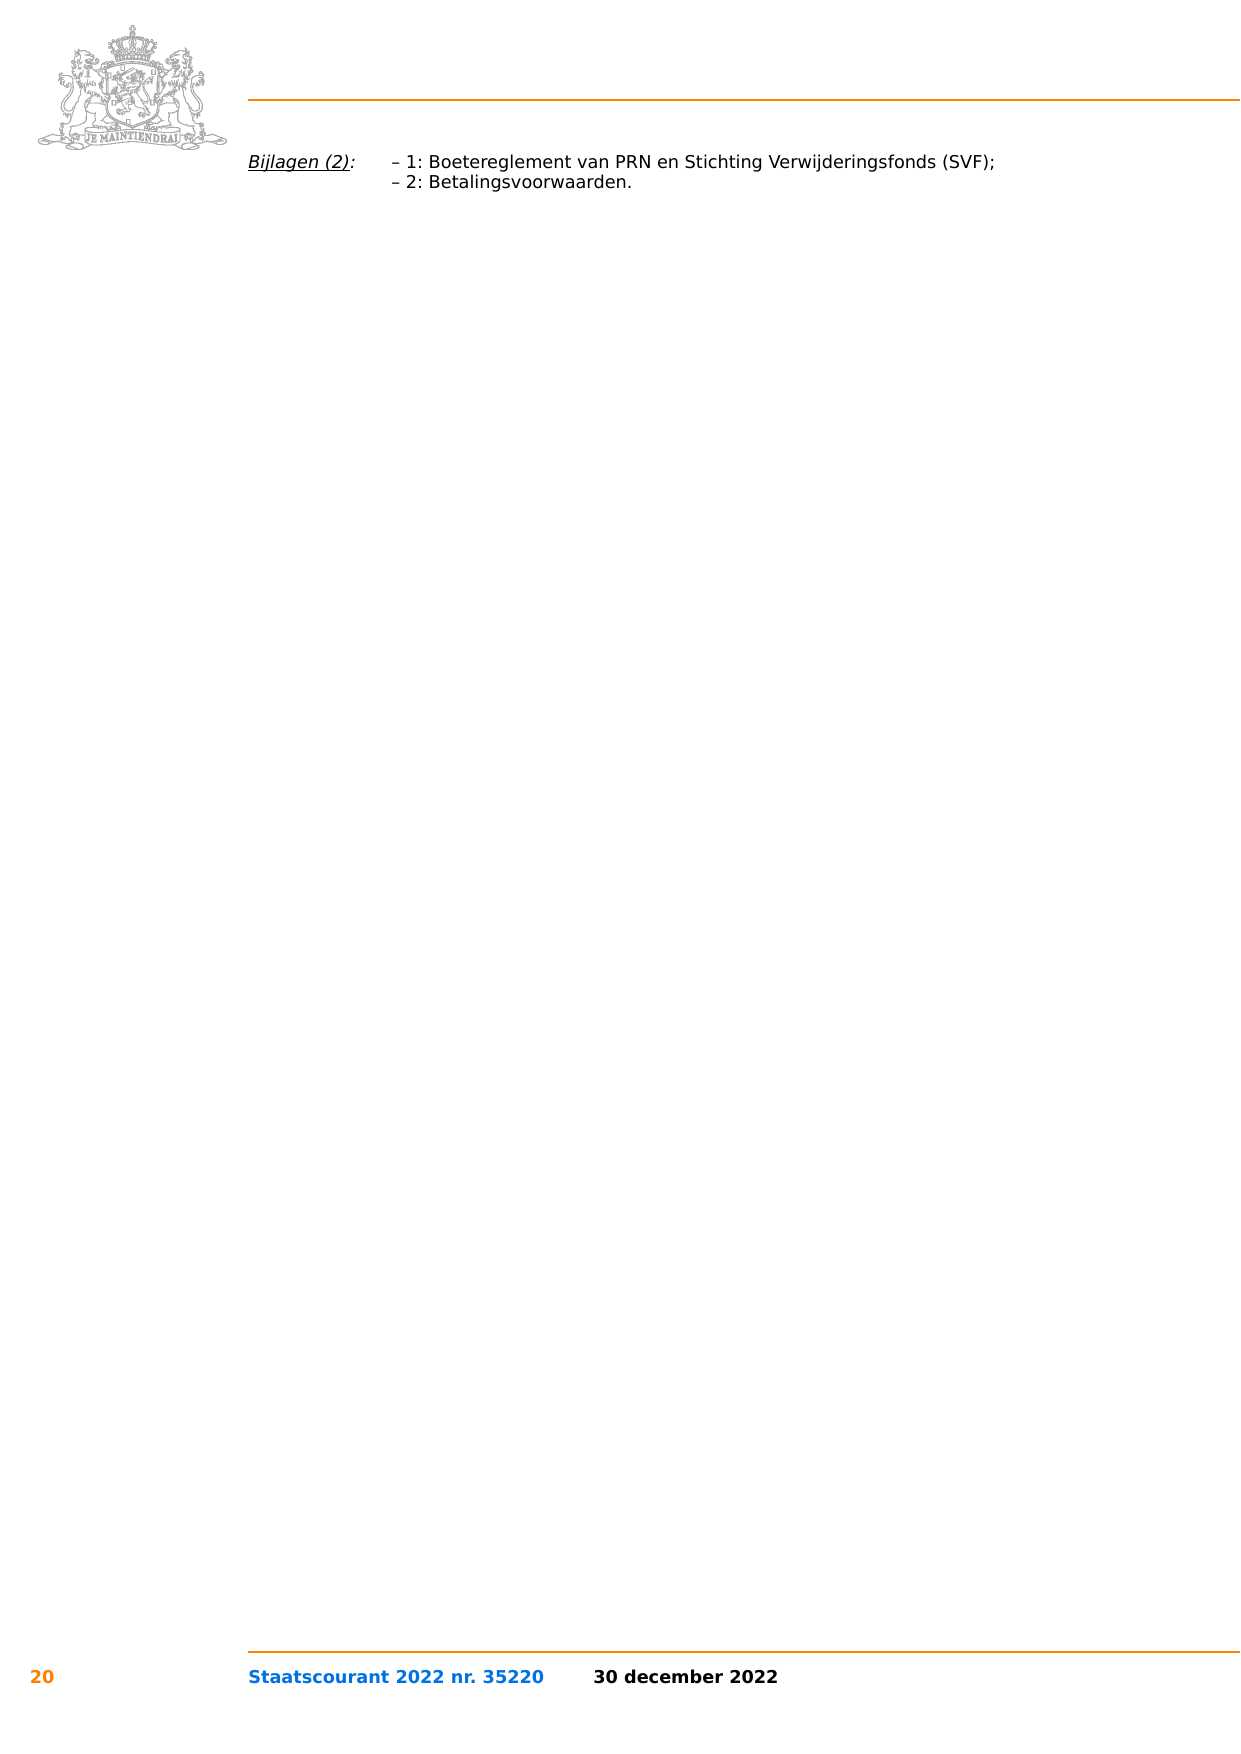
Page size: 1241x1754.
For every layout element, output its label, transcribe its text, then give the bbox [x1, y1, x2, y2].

table_cell – 2: Betalingsvoorwaarden. [385, 173, 1163, 193]
table_cell [248, 173, 385, 193]
picture [38, 25, 227, 150]
table_header – 1: Boetereglement van PRN en Stichting Verwijderingsfonds (SVF); [385, 152, 1163, 172]
table_header Bijlagen (2): [248, 152, 385, 172]
